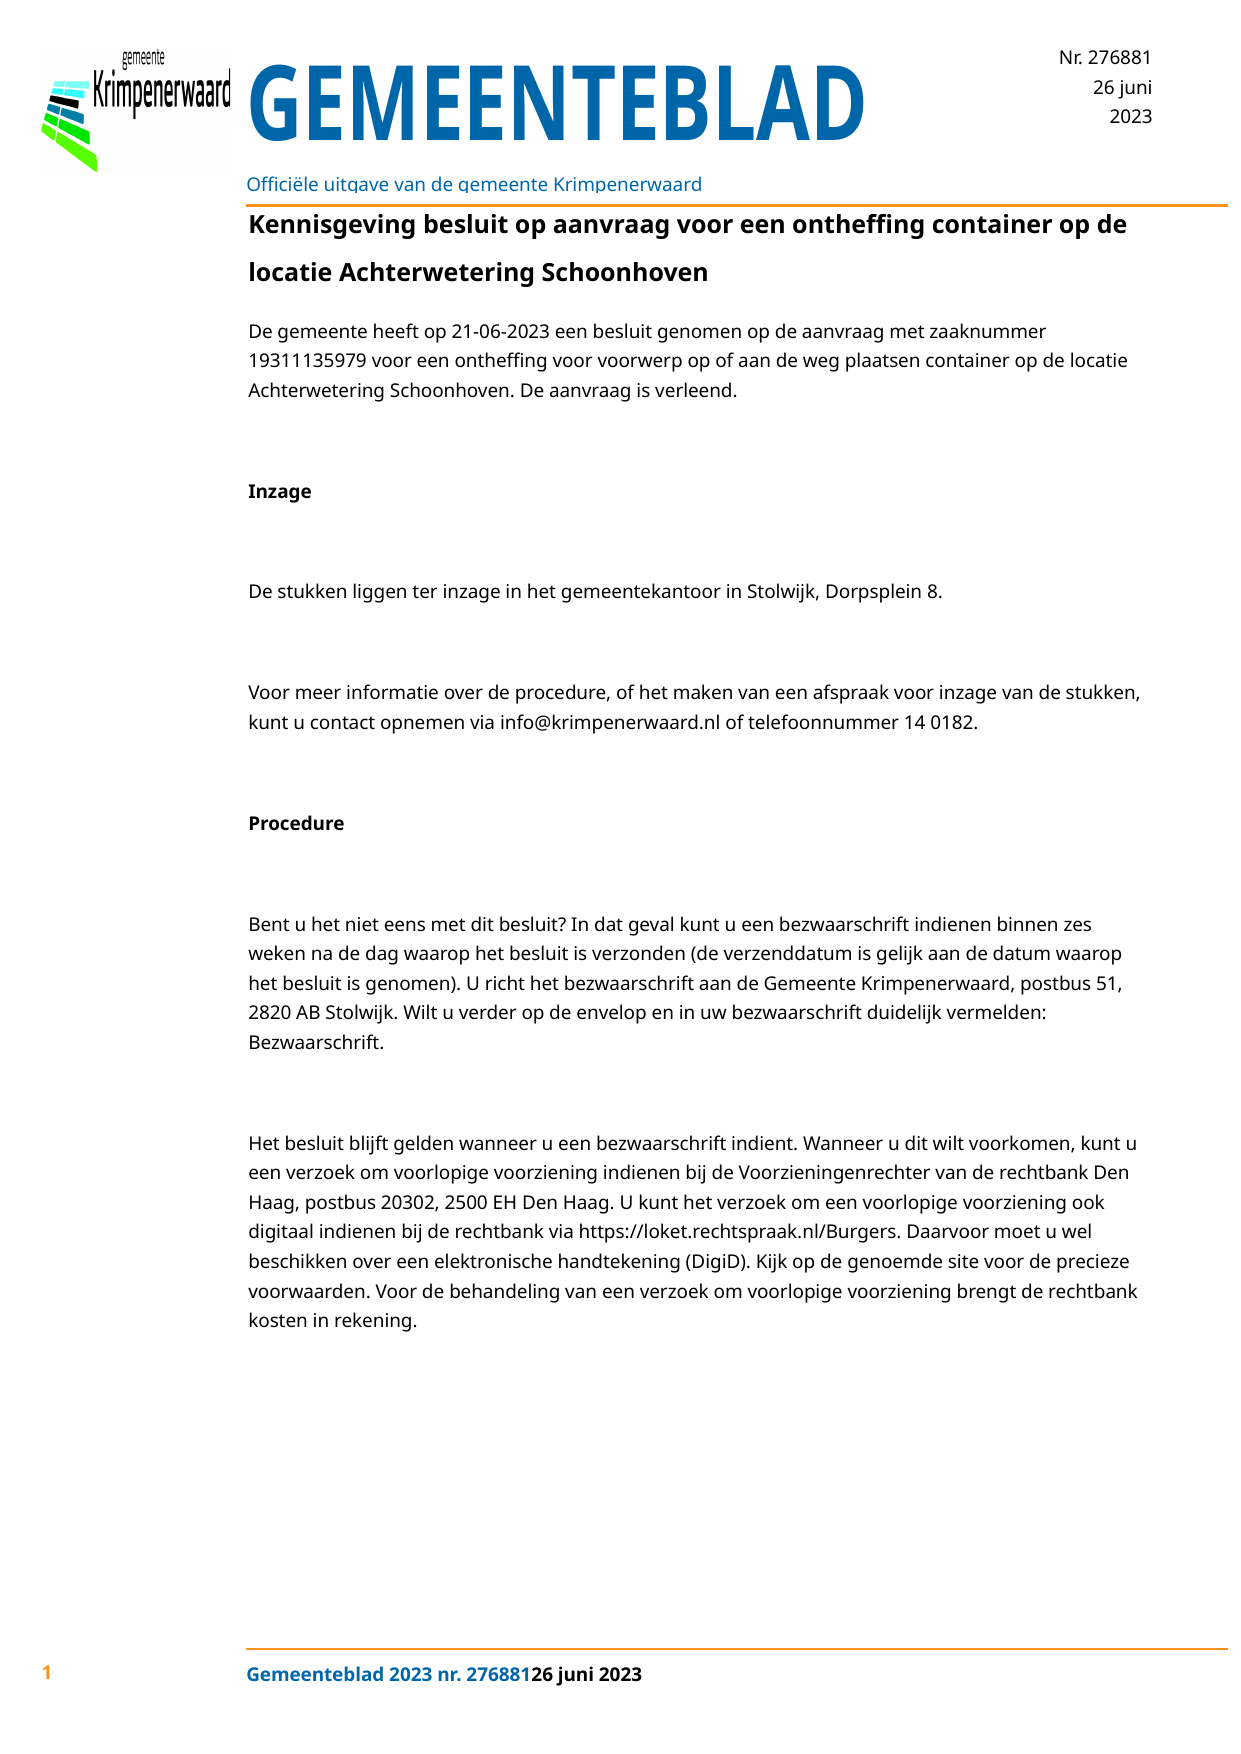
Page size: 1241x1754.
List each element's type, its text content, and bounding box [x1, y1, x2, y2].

picture [41, 47, 231, 172]
text Procedure [248, 810, 1152, 836]
text Bent u het niet eens met dit besluit? In dat geval kunt u een bezwaarschrift indienen binnen zes weken na de dag waarop het besluit is verzonden (de verzenddatum is gelijk aan de datum waarop het besluit is genomen). U richt het bezwaarschrift aan de Gemeente Krimpenerwaard, postbus 51, 2820 AB Stolwijk. Wilt u verder op de envelop en in uw bezwaarschrift duidelijk vermelden: Bezwaarschrift. [248, 911, 1152, 1055]
text De stukken liggen ter inzage in het gemeentekantoor in Stolwijk, Dorpsplein 8. [248, 579, 1152, 604]
text Het besluit blijft gelden wanneer u een bezwaarschrift indient. Wanneer u dit wilt voorkomen, kunt u een verzoek om voorlopige voorziening indienen bij de Voorzieningenrechter van de rechtbank Den Haag, postbus 20302, 2500 EH Den Haag. U kunt het verzoek om een voorlopige voorziening ook digitaal indienen bij de rechtbank via https://loket.rechtspraak.nl/Burgers. Daarvoor moet u wel beschikken over een elektronische handtekening (DigiD). Kijk op de genoemde site voor de precieze voorwaarden. Voor de behandeling van een verzoek om voorlopige voorziening brengt de rechtbank kosten in rekening. [248, 1130, 1152, 1333]
text Voor meer informatie over de procedure, of het maken van een afspraak voor inzage van de stukken, kunt u contact opnemen via info@krimpenerwaard.nl of telefoonnummer 14 0182. [248, 679, 1152, 735]
text De gemeente heeft op 21-06-2023 een besluit genomen op de aanvraag met zaaknummer 19311135979 voor een ontheffing voor voorwerp op of aan de weg plaatsen container op de locatie Achterwetering Schoonhoven. De aanvraag is verleend. [248, 318, 1152, 403]
text Kennisgeving besluit op aanvraag voor een ontheffing container op de locatie Achterwetering Schoonhoven [248, 207, 1152, 288]
text Inzage [248, 478, 1152, 504]
